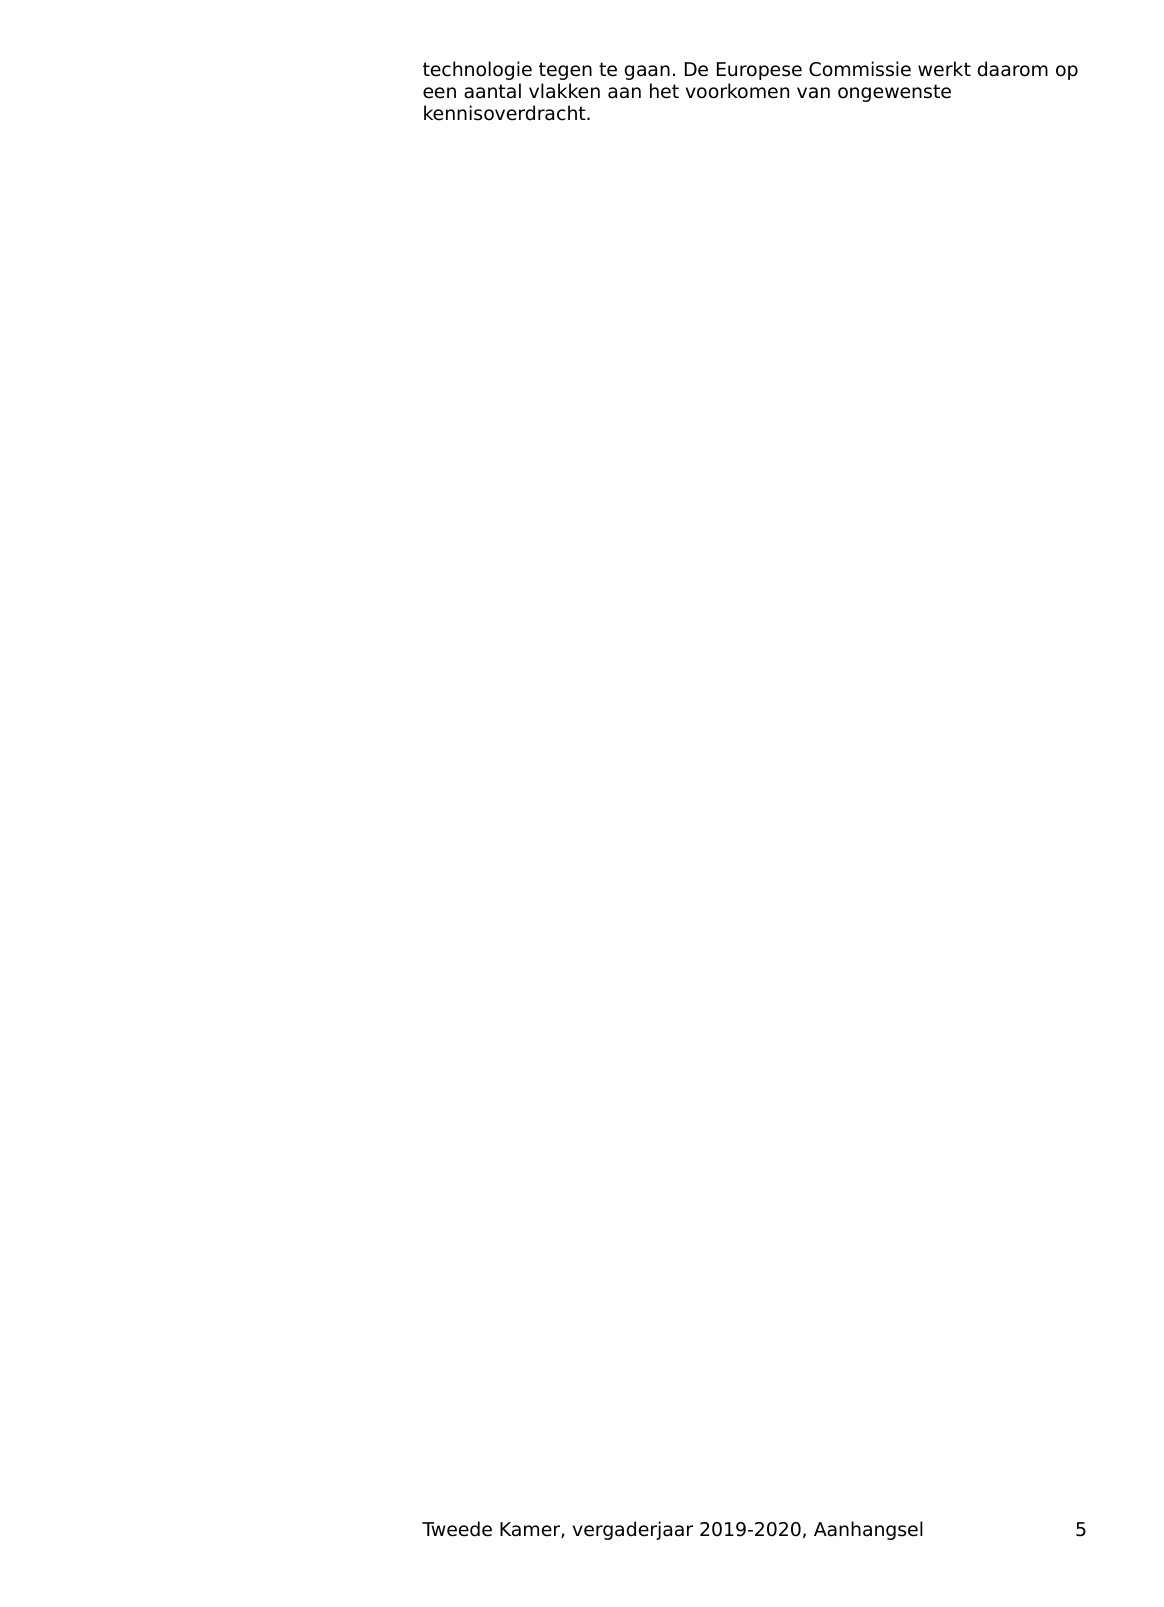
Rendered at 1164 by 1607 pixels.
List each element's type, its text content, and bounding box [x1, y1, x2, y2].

text technologie tegen te gaan. De Europese Commissie werkt daarom op een aantal vlakken aan het voorkomen van ongewenste kennisoverdracht. [422, 59, 1087, 125]
